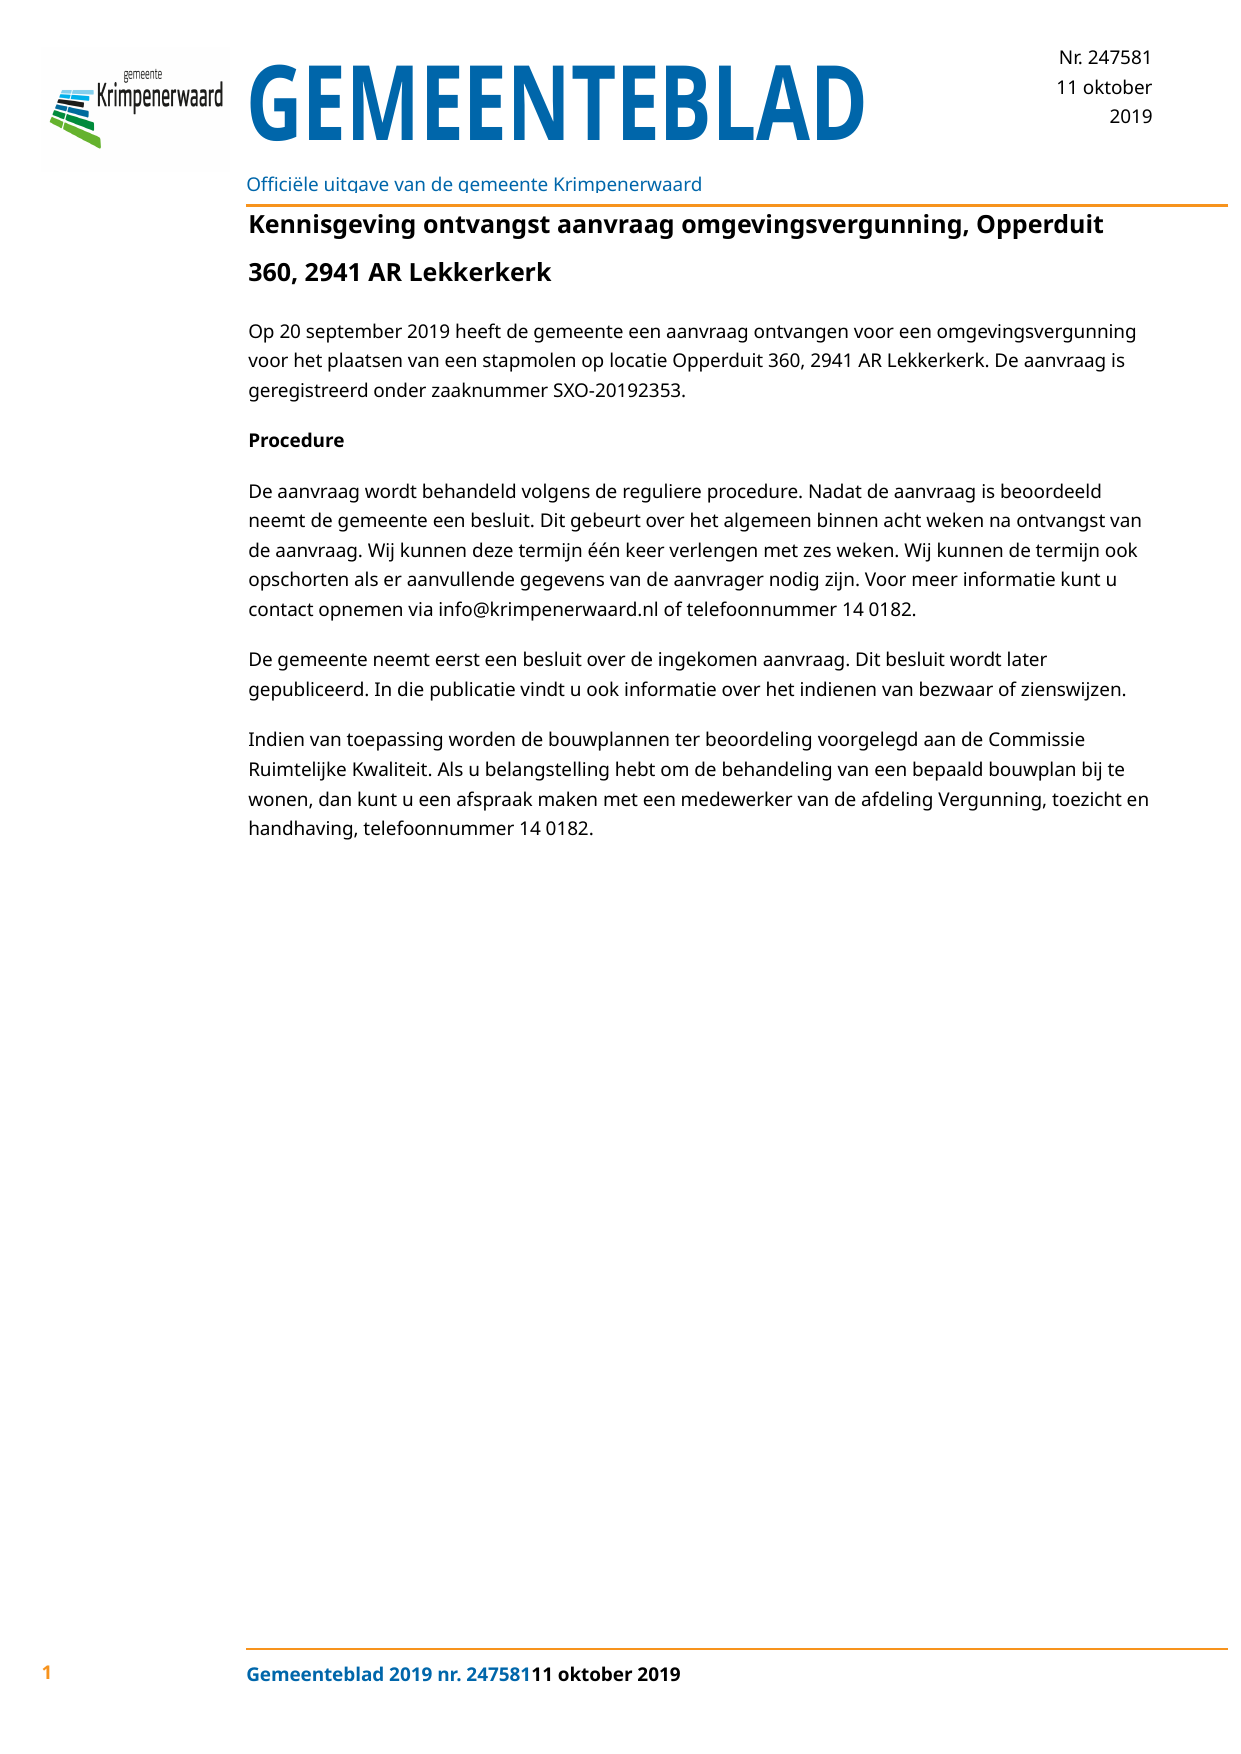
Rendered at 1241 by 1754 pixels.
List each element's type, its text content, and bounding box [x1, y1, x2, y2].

text Op 20 september 2019 heeft de gemeente een aanvraag ontvangen voor een omgevingsvergunning voor het plaatsen van een stapmolen op locatie Opperduit 360, 2941 AR Lekkerkerk. De aanvraag is geregistreerd onder zaaknummer SXO-20192353. [248, 318, 1152, 403]
text Indien van toepassing worden de bouwplannen ter beoordeling voorgelegd aan de Commissie Ruimtelijke Kwaliteit. Als u belangstelling hebt om de behandeling van een bepaald bouwplan bij te wonen, dan kunt u een afspraak maken met een medewerker van de afdeling Vergunning, toezicht en handhaving, telefoonnummer 14 0182. [248, 727, 1152, 841]
text De aanvraag wordt behandeld volgens de reguliere procedure. Nadat de aanvraag is beoordeeld neemt de gemeente een besluit. Dit gebeurt over het algemeen binnen acht weken na ontvangst van de aanvraag. Wij kunnen deze termijn één keer verlengen met zes weken. Wij kunnen de termijn ook opschorten als er aanvullende gegevens van de aanvrager nodig zijn. Voor meer informatie kunt u contact opnemen via info@krimpenerwaard.nl of telefoonnummer 14 0182. [248, 478, 1152, 622]
text Kennisgeving ontvangst aanvraag omgevingsvergunning, Opperduit 360, 2941 AR Lekkerkerk [248, 207, 1152, 288]
picture [41, 47, 231, 172]
text Procedure [248, 427, 1152, 453]
text De gemeente neemt eerst een besluit over de ingekomen aanvraag. Dit besluit wordt later gepubliceerd. In die publicatie vindt u ook informatie over het indienen van bezwaar of zienswijzen. [248, 647, 1152, 702]
